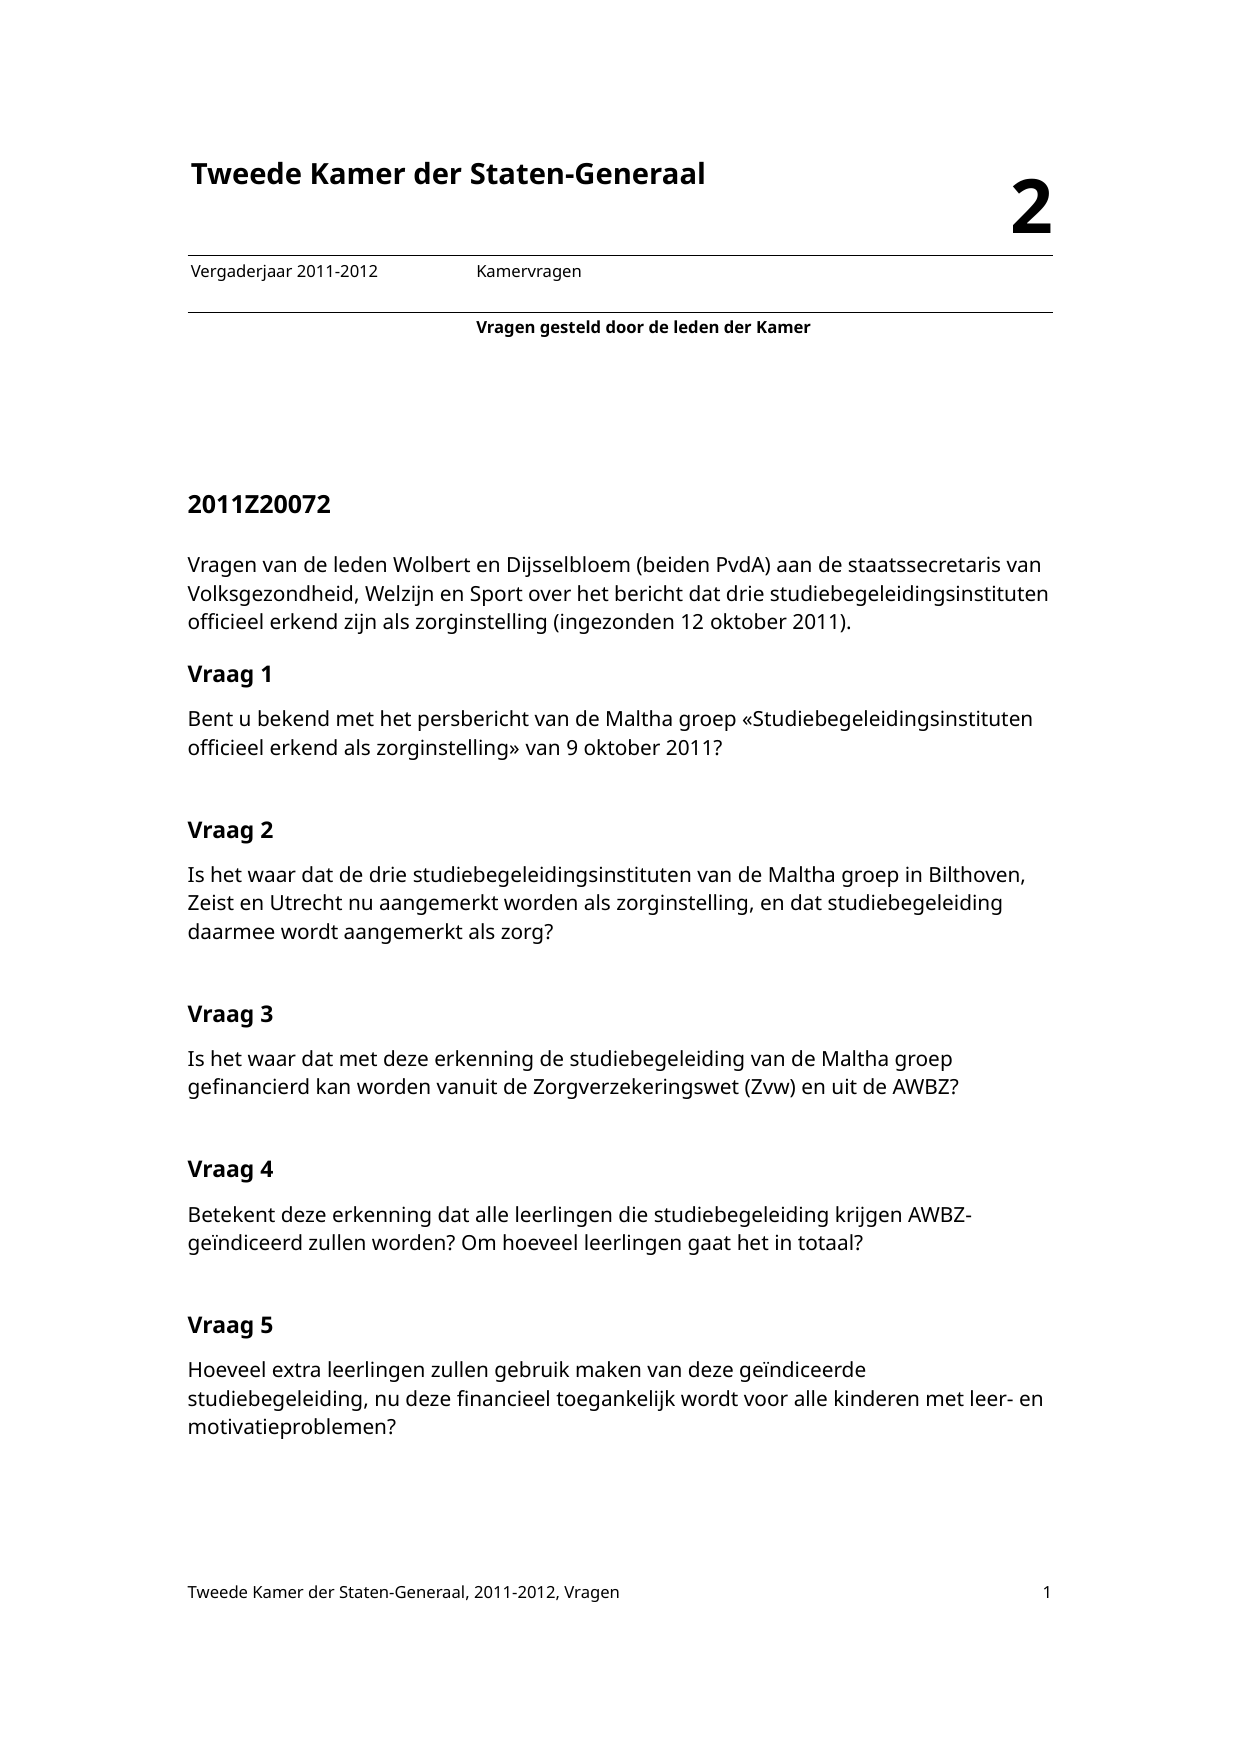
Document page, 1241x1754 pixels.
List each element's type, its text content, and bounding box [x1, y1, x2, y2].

subtitle Vraag 5 [187, 1309, 1053, 1340]
text Vragen van de leden Wolbert en Dijsselbloem (beiden PvdA) aan de staatssecretaris van Volksgezondheid, Welzijn en Sport over het bericht dat drie studiebegeleidingsinstituten officieel erkend zijn als zorginstelling (ingezonden 12 oktober 2011). [187, 550, 1053, 636]
text Betekent deze erkenning dat alle leerlingen die studiebegeleiding krijgen AWBZ-geïndiceerd zullen worden? Om hoeveel leerlingen gaat het in totaal? [187, 1200, 1053, 1257]
subtitle Vraag 1 [187, 658, 1053, 689]
subtitle Vraag 3 [187, 998, 1053, 1029]
subtitle Vraag 4 [187, 1153, 1053, 1185]
text Is het waar dat met deze erkenning de studiebegeleiding van de Maltha groep gefinancierd kan worden vanuit de Zorgverzekeringswet (Zvw) en uit de AWBZ? [187, 1044, 1053, 1101]
table_cell Vragen gesteld door de leden der Kamer [473, 313, 1053, 339]
text Is het waar dat de drie studiebegeleidingsinstituten van de Maltha groep in Bilthoven, Zeist en Utrecht nu aangemerkt worden als zorginstelling, en dat studiebegeleiding daarmee wordt aangemerkt als zorg? [187, 860, 1053, 945]
table_header 2 [880, 150, 1053, 255]
table_cell Kamervragen [473, 256, 1053, 312]
table_header Tweede Kamer der Staten-Generaal [188, 150, 879, 255]
table_cell [188, 313, 473, 339]
text 2011Z20072 [187, 487, 1053, 521]
table_cell Vergaderjaar 2011-2012 [188, 256, 473, 312]
text Bent u bekend met het persbericht van de Maltha groep «Studiebegeleidingsinstituten officieel erkend als zorginstelling» van 9 oktober 2011? [187, 704, 1053, 761]
subtitle Vraag 2 [187, 814, 1053, 845]
text Hoeveel extra leerlingen zullen gebruik maken van deze geïndiceerde studiebegeleiding, nu deze financieel toegankelijk wordt voor alle kinderen met leer- en motivatieproblemen? [187, 1355, 1053, 1441]
